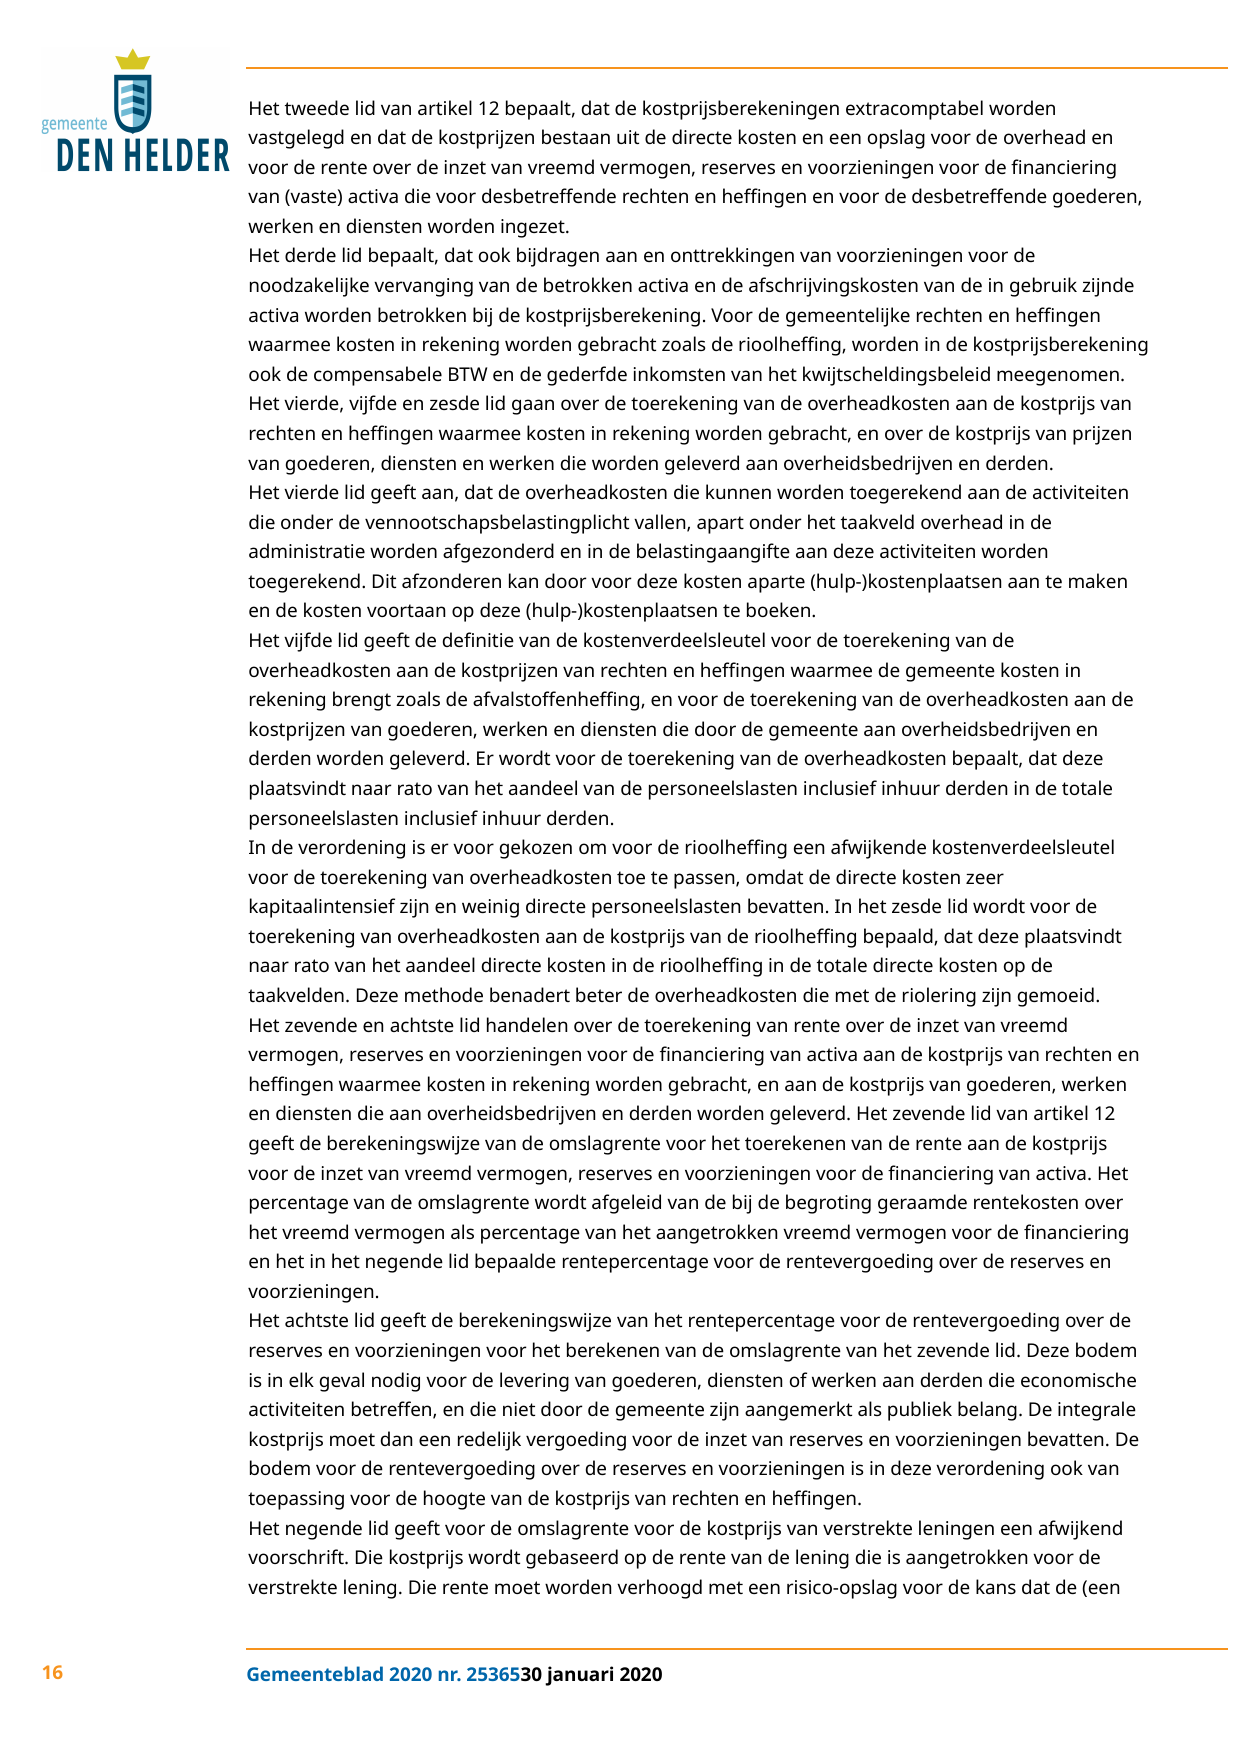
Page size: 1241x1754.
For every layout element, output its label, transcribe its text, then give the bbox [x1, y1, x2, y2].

text Het vijfde lid geeft de definitie van de kostenverdeelsleutel voor de toerekening van de overheadkosten aan de kostprijzen van rechten en heffingen waarmee de gemeente kosten in rekening brengt zoals de afvalstoffenheffing, en voor de toerekening van de overheadkosten aan de kostprijzen van goederen, werken en diensten die door de gemeente aan overheidsbedrijven en derden worden geleverd. Er wordt voor de toerekening van de overheadkosten bepaalt, dat deze plaatsvindt naar rato van het aandeel van de personeelslasten inclusief inhuur derden in de totale personeelslasten inclusief inhuur derden. [248, 627, 1152, 831]
text Het vierde, vijfde en zesde lid gaan over de toerekening van de overheadkosten aan de kostprijs van rechten en heffingen waarmee kosten in rekening worden gebracht, en over de kostprijs van prijzen van goederen, diensten en werken die worden geleverd aan overheidsbedrijven en derden. [248, 391, 1152, 476]
text Het vierde lid geeft aan, dat de overheadkosten die kunnen worden toegerekend aan de activiteiten die onder de vennootschapsbelastingplicht vallen, apart onder het taakveld overhead in de administratie worden afgezonderd en in de belastingaangifte aan deze activiteiten worden toegerekend. Dit afzonderen kan door voor deze kosten aparte (hulp-)kostenplaatsen aan te maken en de kosten voortaan op deze (hulp-)kostenplaatsen te boeken. [248, 479, 1152, 623]
text Het achtste lid geeft de berekeningswijze van het rentepercentage voor de rentevergoeding over de reserves en voorzieningen voor het berekenen van de omslagrente van het zevende lid. Deze bodem is in elk geval nodig voor de levering van goederen, diensten of werken aan derden die economische activiteiten betreffen, en die niet door de gemeente zijn aangemerkt als publiek belang. De integrale kostprijs moet dan een redelijk vergoeding voor de inzet van reserves en voorzieningen bevatten. De bodem voor de rentevergoeding over de reserves en voorzieningen is in deze verordening ook van toepassing voor de hoogte van de kostprijs van rechten en heffingen. [248, 1308, 1152, 1511]
text Het tweede lid van artikel 12 bepaalt, dat de kostprijsberekeningen extracomptabel worden vastgelegd en dat de kostprijzen bestaan uit de directe kosten en een opslag voor de overhead en voor de rente over de inzet van vreemd vermogen, reserves en voorzieningen voor de financiering van (vaste) activa die voor desbetreffende rechten en heffingen en voor de desbetreffende goederen, werken en diensten worden ingezet. [248, 95, 1152, 239]
picture [182, 144, 187, 165]
picture [63, 144, 68, 165]
picture [130, 157, 135, 172]
picture [220, 160, 224, 172]
text Het derde lid bepaalt, dat ook bijdragen aan en onttrekkingen van voorzieningen voor de noodzakelijke vervanging van de betrokken activa en de afschrijvingskosten van de in gebruik zijnde activa worden betrokken bij de kostprijsberekening. Voor de gemeentelijke rechten en heffingen waarmee kosten in rekening worden gebracht zoals de rioolheffing, worden in de kostprijsberekening ook de compensabele BTW en de gederfde inkomsten van het kwijtscheldingsbeleid meegenomen. [248, 243, 1152, 387]
picture [100, 154, 106, 172]
text Het zevende en achtste lid handelen over de toerekening van rente over de inzet van vreemd vermogen, reserves en voorzieningen voor de financiering van activa aan de kostprijs van rechten en heffingen waarmee kosten in rekening worden gebracht, en aan de kostprijs van goederen, werken en diensten die aan overheidsbedrijven en derden worden geleverd. Het zevende lid van artikel 12 geeft de berekeningswijze van de omslagrente voor het toerekenen van de rente aan de kostprijs voor de inzet van vreemd vermogen, reserves en voorzieningen voor de financiering van activa. Het percentage van de omslagrente wordt afgeleid van de bij de begroting geraamde rentekosten over het vreemd vermogen als percentage van het aangetrokken vreemd vermogen voor de financiering en het in het negende lid bepaalde rentepercentage voor de rentevergoeding over de reserves en voorzieningen. [248, 1012, 1152, 1304]
text In de verordening is er voor gekozen om voor de rioolheffing een afwijkende kostenverdeelsleutel voor de toerekening van overheadkosten toe te passen, omdat de directe kosten zeer kapitaalintensief zijn en weinig directe personeelslasten bevatten. In het zesde lid wordt voor de toerekening van overheadkosten aan de kostprijs van de rioolheffing bepaald, dat deze plaatsvindt naar rato van het aandeel directe kosten in de rioolheffing in de totale directe kosten op de taakvelden. Deze methode benadert beter de overheadkosten die met de riolering zijn gemoeid. [248, 834, 1152, 1008]
picture [41, 47, 231, 172]
text Het negende lid geeft voor de omslagrente voor de kostprijs van verstrekte leningen een afwijkend voorschrift. Die kostprijs wordt gebaseerd op de rente van de lening die is aangetrokken voor de verstrekte lening. Die rente moet worden verhoogd met een risico-opslag voor de kans dat de (een [248, 1515, 1152, 1600]
